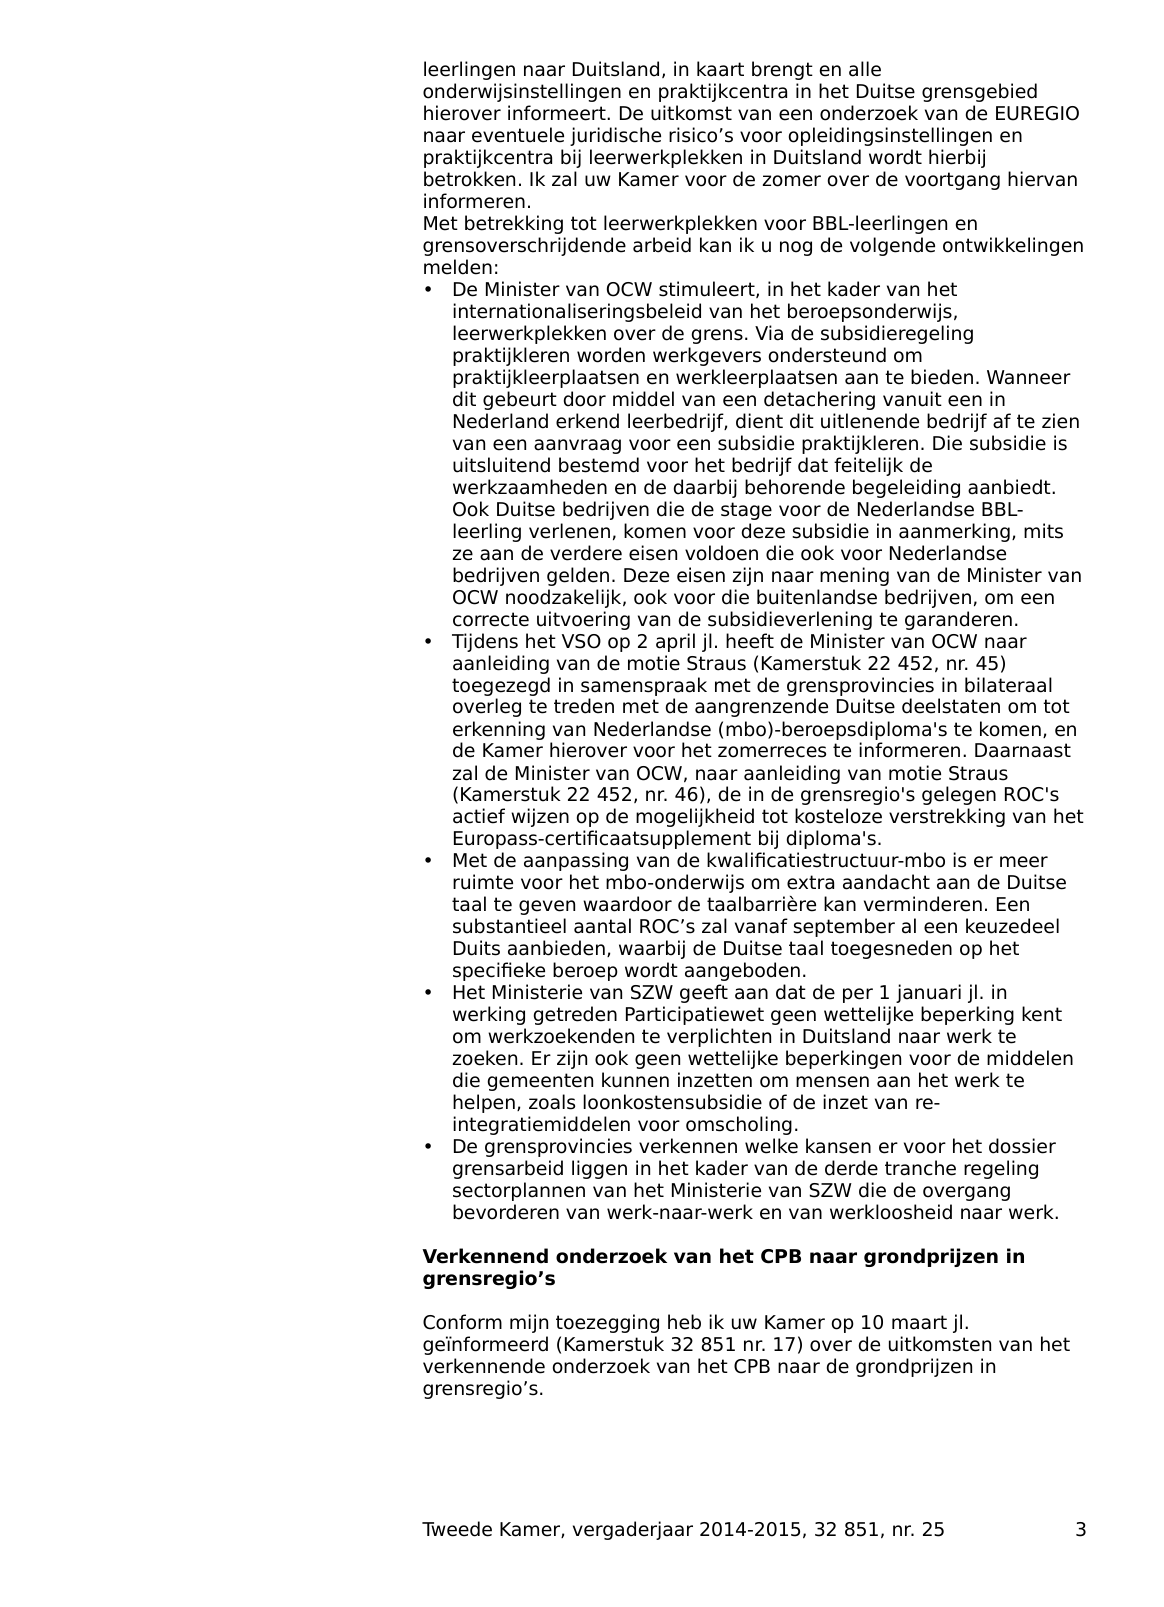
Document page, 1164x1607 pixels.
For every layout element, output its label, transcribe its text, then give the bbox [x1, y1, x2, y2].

text • De Minister van OCW stimuleert, in het kader van het internationaliseringsbeleid van het beroepsonderwijs, leerwerkplekken over de grens. Via de subsidieregeling praktijkleren worden werkgevers ondersteund om praktijkleerplaatsen en werkleerplaatsen aan te bieden. Wanneer dit gebeurt door middel van een detachering vanuit een in Nederland erkend leerbedrijf, dient dit uitlenende bedrijf af te zien van een aanvraag voor een subsidie praktijkleren. Die subsidie is uitsluitend bestemd voor het bedrijf dat feitelijk de werkzaamheden en de daarbij behorende begeleiding aanbiedt. Ook Duitse bedrijven die de stage voor de Nederlandse BBL-leerling verlenen, komen voor deze subsidie in aanmerking, mits ze aan de verdere eisen voldoen die ook voor Nederlandse bedrijven gelden. Deze eisen zijn naar mening van de Minister van OCW noodzakelijk, ook voor die buitenlandse bedrijven, om een correcte uitvoering van de subsidieverlening te garanderen. [422, 279, 1087, 631]
text • Tijdens het VSO op 2 april jl. heeft de Minister van OCW naar aanleiding van de motie Straus (Kamerstuk 22 452, nr. 45) toegezegd in samenspraak met de grensprovincies in bilateraal overleg te treden met de aangrenzende Duitse deelstaten om tot erkenning van Nederlandse (mbo)-beroepsdiploma's te komen, en de Kamer hierover voor het zomerreces te informeren. Daarnaast zal de Minister van OCW, naar aanleiding van motie Straus (Kamerstuk 22 452, nr. 46), de in de grensregio's gelegen ROC's actief wijzen op de mogelijkheid tot kosteloze verstrekking van het Europass-certificaatsupplement bij diploma's. [422, 631, 1087, 850]
text • De grensprovincies verkennen welke kansen er voor het dossier grensarbeid liggen in het kader van de derde tranche regeling sectorplannen van het Ministerie van SZW die de overgang bevorderen van werk-naar-werk en van werkloosheid naar werk. [422, 1136, 1087, 1224]
text • Het Ministerie van SZW geeft aan dat de per 1 januari jl. in werking getreden Participatiewet geen wettelijke beperking kent om werkzoekenden te verplichten in Duitsland naar werk te zoeken. Er zijn ook geen wettelijke beperkingen voor de middelen die gemeenten kunnen inzetten om mensen aan het werk te helpen, zoals loonkostensubsidie of de inzet van re-integratiemiddelen voor omscholing. [422, 982, 1087, 1136]
text leerlingen naar Duitsland, in kaart brengt en alle onderwijsinstellingen en praktijkcentra in het Duitse grensgebied hierover informeert. De uitkomst van een onderzoek van de EUREGIO naar eventuele juridische risico’s voor opleidingsinstellingen en praktijkcentra bij leerwerkplekken in Duitsland wordt hierbij betrokken. Ik zal uw Kamer voor de zomer over de voortgang hiervan informeren. [422, 59, 1087, 213]
text • Met de aanpassing van de kwalificatiestructuur-mbo is er meer ruimte voor het mbo-onderwijs om extra aandacht aan de Duitse taal te geven waardoor de taalbarrière kan verminderen. Een substantieel aantal ROC’s zal vanaf september al een keuzedeel Duits aanbieden, waarbij de Duitse taal toegesneden op het specifieke beroep wordt aangeboden. [422, 850, 1087, 982]
text Met betrekking tot leerwerkplekken voor BBL-leerlingen en grensoverschrijdende arbeid kan ik u nog de volgende ontwikkelingen melden: [422, 213, 1087, 279]
subtitle Verkennend onderzoek van het CPB naar grondprijzen in grensregio’s [422, 1246, 1087, 1290]
text Conform mijn toezegging heb ik uw Kamer op 10 maart jl. geïnformeerd (Kamerstuk 32 851 nr. 17) over de uitkomsten van het verkennende onderzoek van het CPB naar de grondprijzen in grensregio’s. [422, 1312, 1087, 1400]
